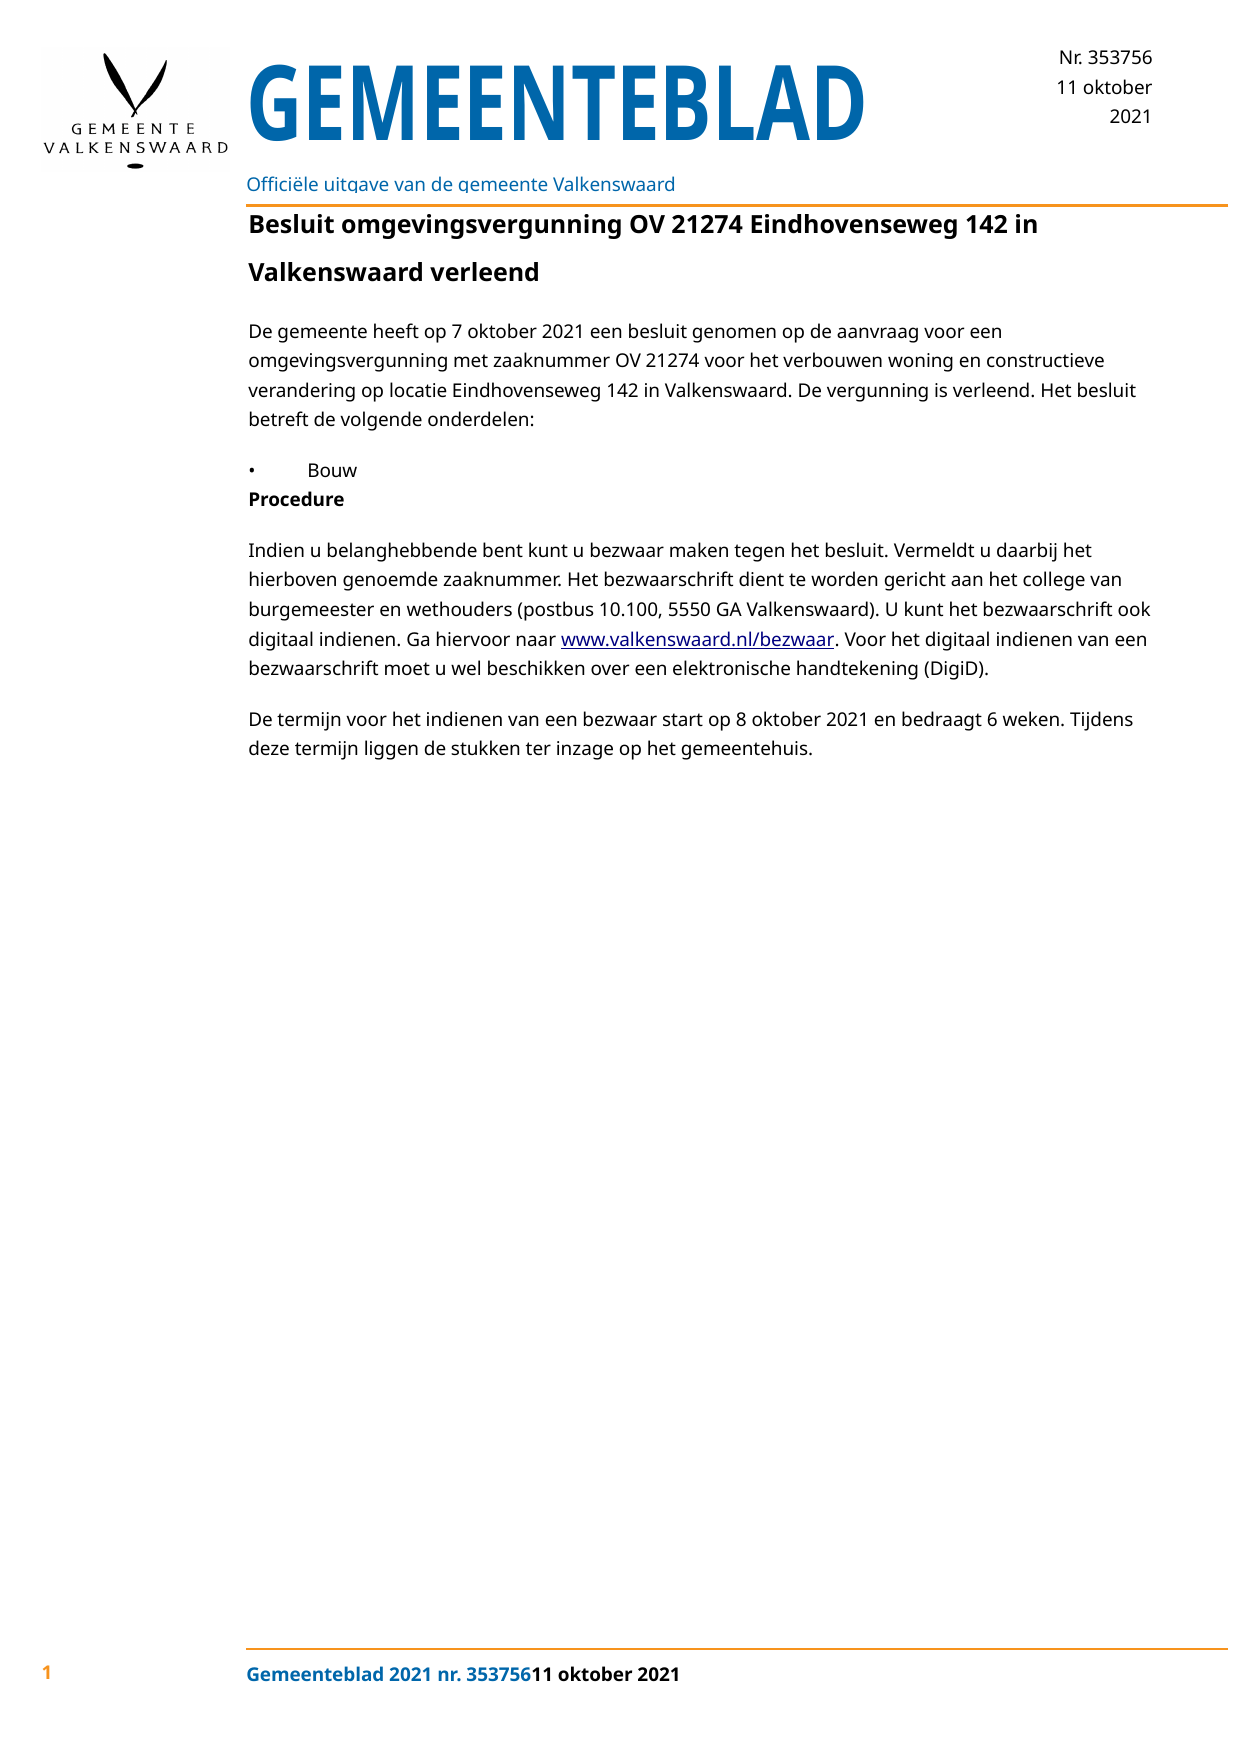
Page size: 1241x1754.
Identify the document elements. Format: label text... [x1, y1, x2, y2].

text Indien u belanghebbende bent kunt u bezwaar maken tegen het besluit. Vermeldt u daarbij het hierboven genoemde zaaknummer. Het bezwaarschrift dient te worden gericht aan het college van burgemeester en wethouders (postbus 10.100, 5550 GA Valkenswaard). U kunt het bezwaarschrift ook digitaal indienen. Ga hiervoor naar www.valkenswaard.nl/bezwaar. Voor het digitaal indienen van een bezwaarschrift moet u wel beschikken over een elektronische handtekening (DigiD). [248, 537, 1152, 681]
picture [41, 47, 231, 172]
text Besluit omgevingsvergunning OV 21274 Eindhovenseweg 142 in Valkenswaard verleend [248, 207, 1152, 288]
text De gemeente heeft op 7 oktober 2021 een besluit genomen op de aanvraag voor een omgevingsvergunning met zaaknummer OV 21274 voor het verbouwen woning en constructieve verandering op locatie Eindhovenseweg 142 in Valkenswaard. De vergunning is verleend. Het besluit betreft de volgende onderdelen: [248, 318, 1152, 432]
text De termijn voor het indienen van een bezwaar start op 8 oktober 2021 en bedraagt 6 weken. Tijdens deze termijn liggen de stukken ter inzage op het gemeentehuis. [248, 706, 1152, 761]
list Bouw [248, 457, 1152, 483]
text Procedure [248, 487, 1152, 512]
